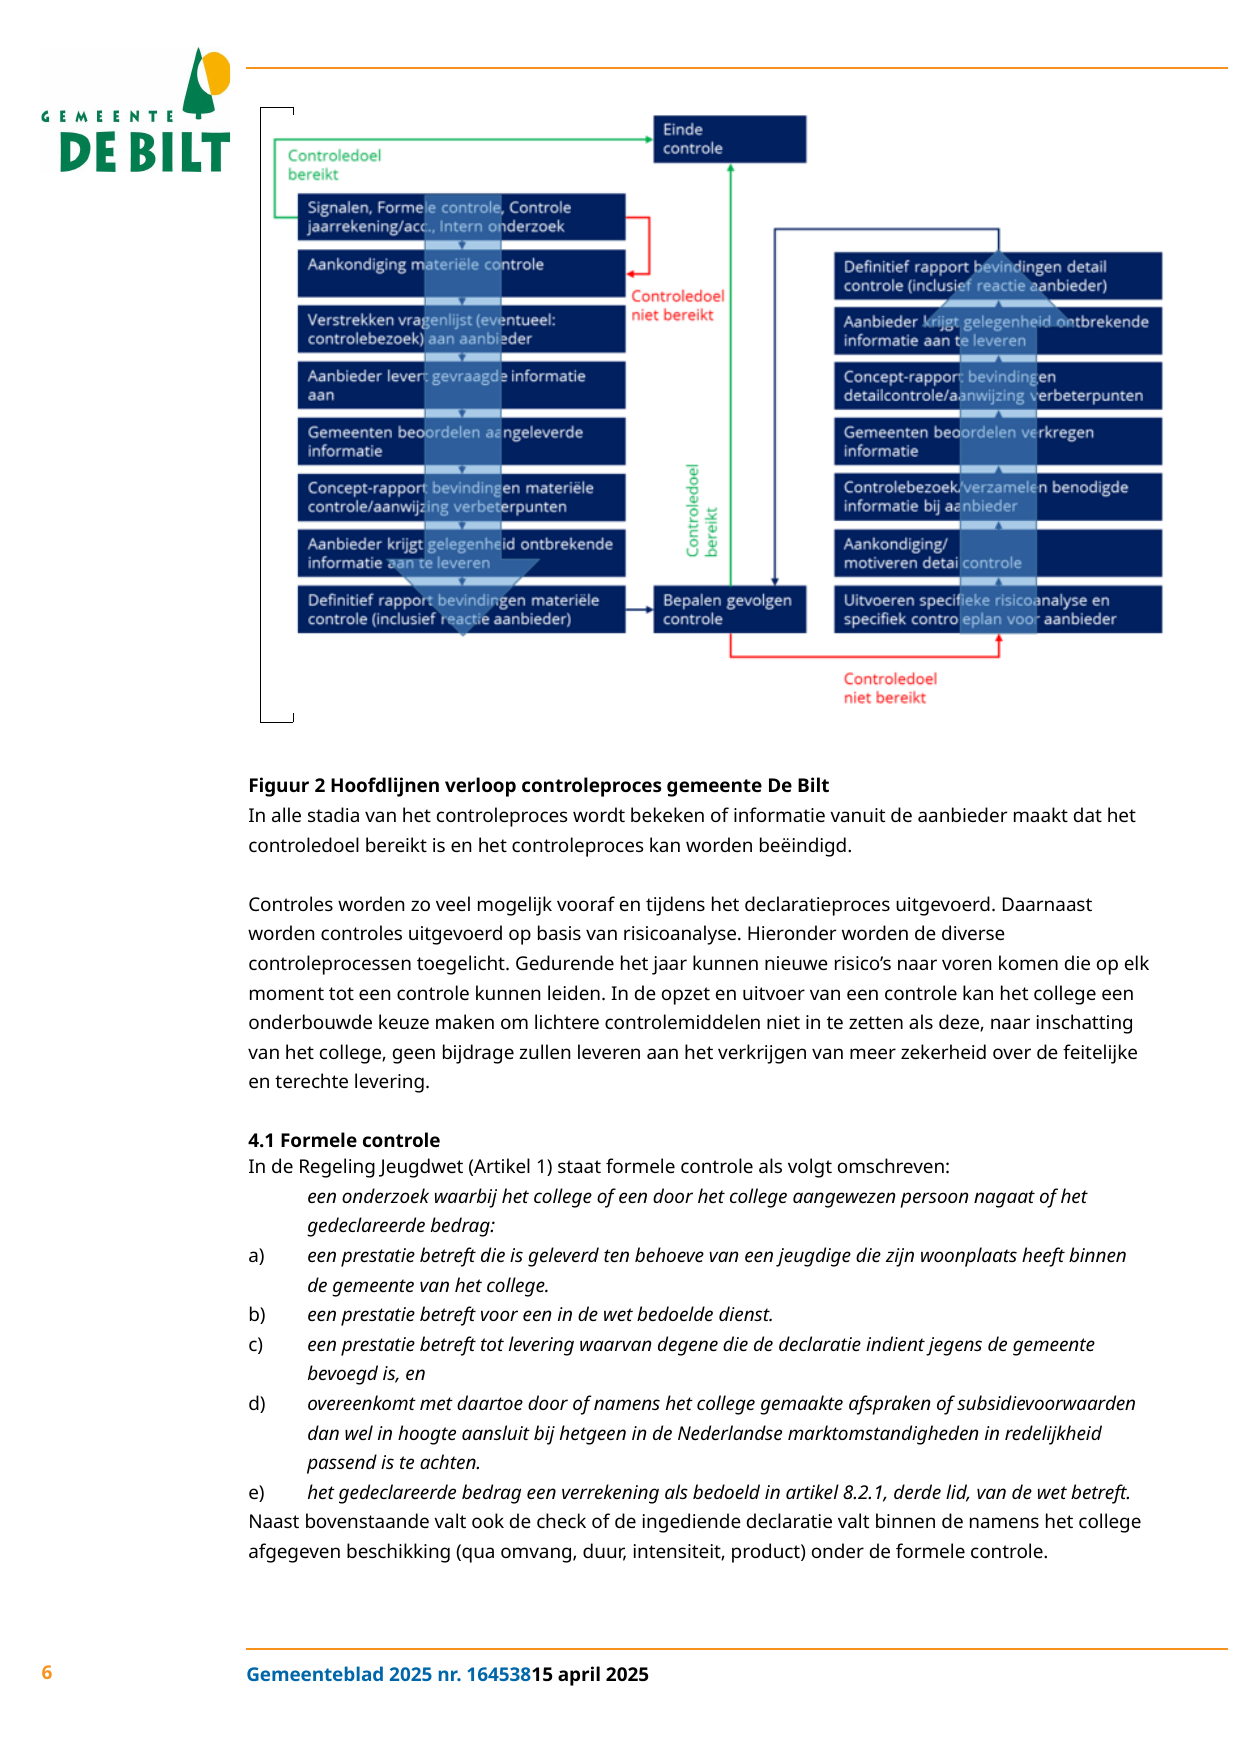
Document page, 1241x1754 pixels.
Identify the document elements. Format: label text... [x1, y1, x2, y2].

text 4.1 Formele controle [248, 1128, 1152, 1153]
list het gedeclareerde bedrag een verrekening als bedoeld in artikel 8.2.1, derde lid, van de wet betreft. [248, 1479, 1152, 1504]
picture [268, 115, 1173, 713]
list overeenkomt met daartoe door of namens het college gemaakte afspraken of subsidievoorwaarden dan wel in hoogte aansluit bij hetgeen in de Nederlandse marktomstandigheden in redelijkheid passend is te achten. [248, 1390, 1152, 1475]
text Figuur 2 Hoofdlijnen verloop controleproces gemeente De Bilt [248, 773, 1152, 798]
text Controles worden zo veel mogelijk vooraf en tijdens het declaratieproces uitgevoerd. Daarnaast worden controles uitgevoerd op basis van risicoanalyse. Hieronder worden de diverse controleprocessen toegelicht. Gedurende het jaar kunnen nieuwe risico’s naar voren komen die op elk moment tot een controle kunnen leiden. In de opzet en uitvoer van een controle kan het college een onderbouwde keuze maken om lichtere controlemiddelen niet in te zetten als deze, naar inschatting van het college, geen bijdrage zullen leveren aan het verkrijgen van meer zekerheid over de feitelijke en terechte levering. [248, 891, 1152, 1094]
text In alle stadia van het controleproces wordt bekeken of informatie vanuit de aanbieder maakt dat het controledoel bereikt is en het controleproces kan worden beëindigd. [248, 802, 1152, 858]
text Naast bovenstaande valt ook de check of de ingediende declaratie valt binnen de namens het college afgegeven beschikking (qua omvang, duur, intensiteit, product) onder de formele controle. [248, 1508, 1152, 1564]
list een onderzoek waarbij het college of een door het college aangewezen persoon nagaat of het gedeclareerde bedrag: [248, 1183, 1152, 1238]
list een prestatie betreft voor een in de wet bedoelde dienst. [248, 1301, 1152, 1327]
text In de Regeling Jeugdwet (Artikel 1) staat formele controle als volgt omschreven: [248, 1153, 1152, 1179]
list een prestatie betreft tot levering waarvan degene die de declaratie indient jegens de gemeente bevoegd is, en [248, 1331, 1152, 1386]
list een prestatie betreft die is geleverd ten behoeve van een jeugdige die zijn woonplaats heeft binnen de gemeente van het college. [248, 1242, 1152, 1297]
picture [41, 47, 231, 172]
